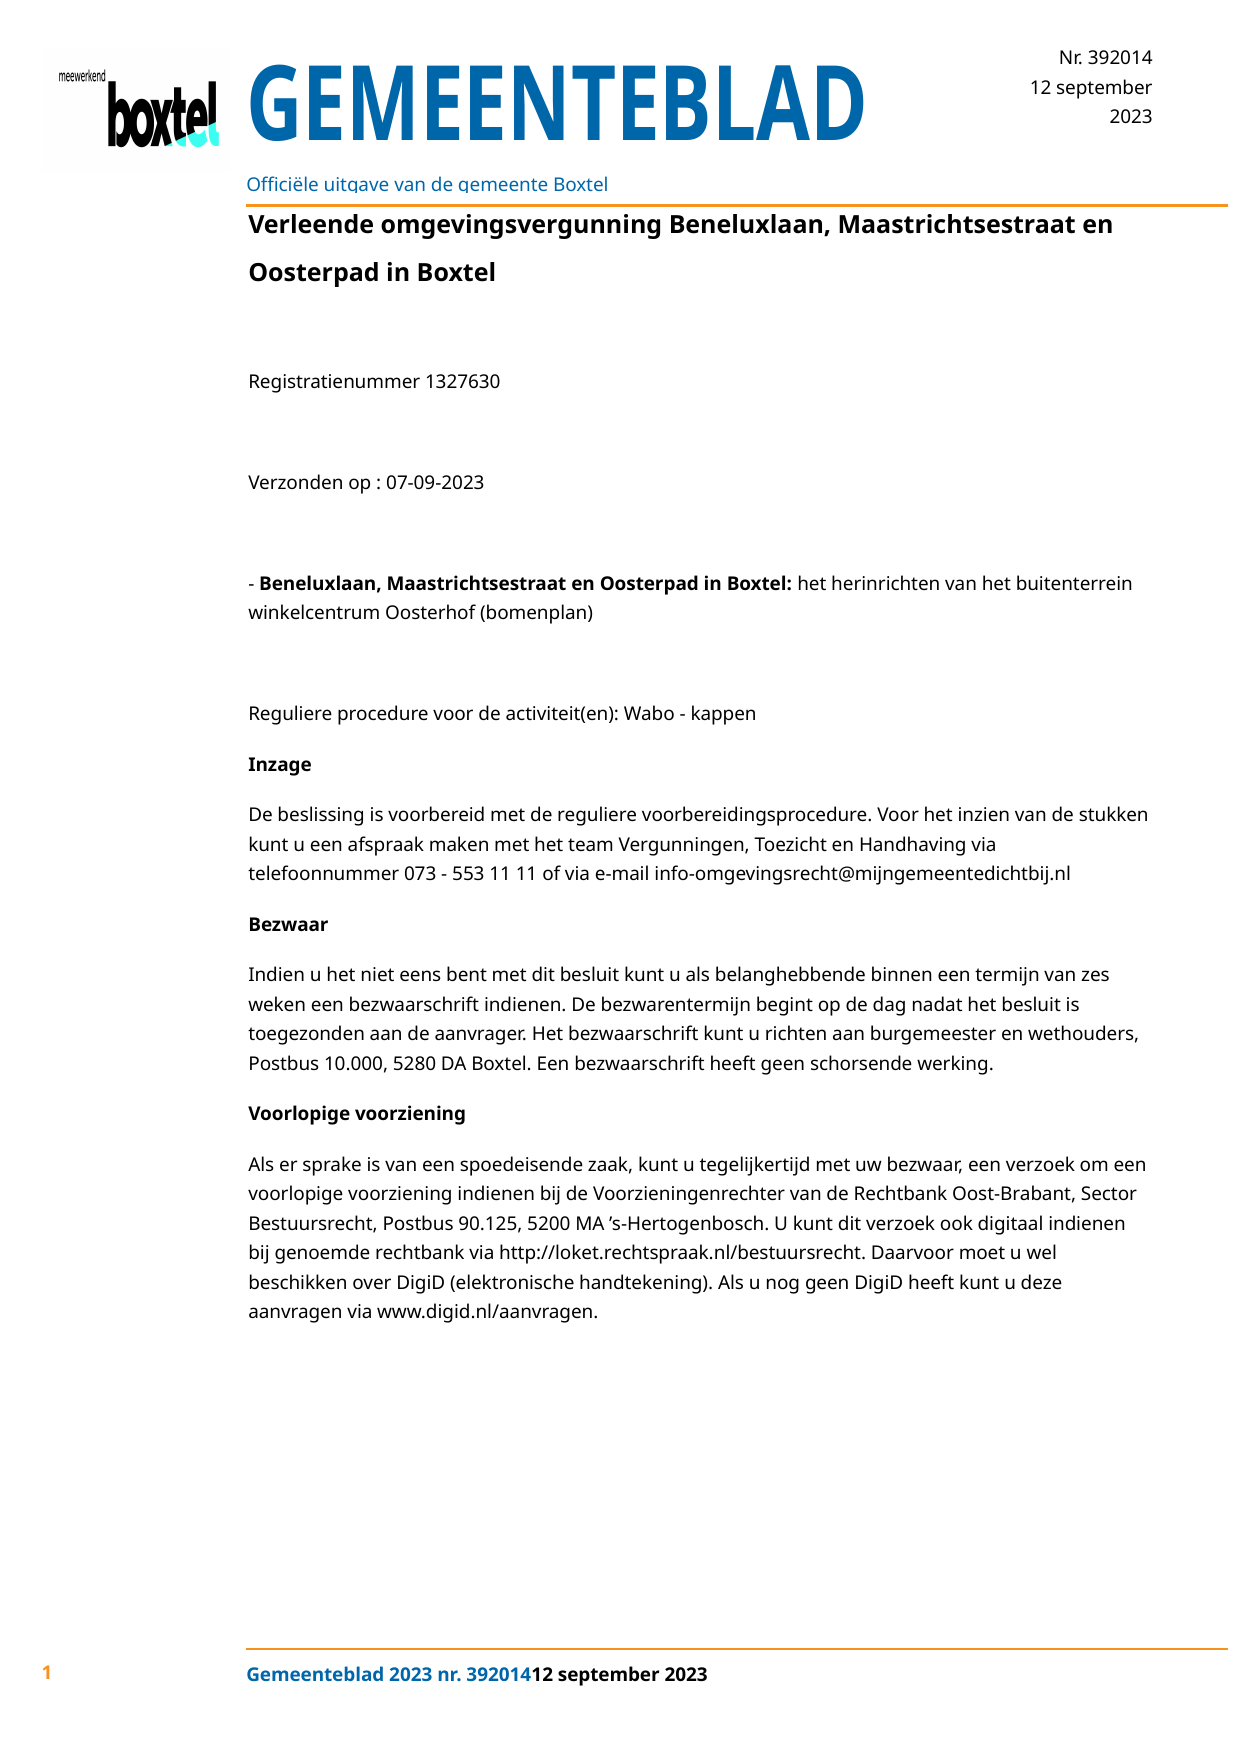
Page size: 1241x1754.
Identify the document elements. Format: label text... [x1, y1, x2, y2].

text Inzage [248, 751, 1152, 777]
text Reguliere procedure voor de activiteit(en): Wabo - kappen [248, 700, 1152, 726]
text Verleende omgevingsvergunning Beneluxlaan, Maastrichtsestraat en Oosterpad in Boxtel [248, 207, 1152, 288]
text Bezwaar [248, 911, 1152, 937]
text Voorlopige voorziening [248, 1100, 1152, 1126]
text - Beneluxlaan, Maastrichtsestraat en Oosterpad in Boxtel: het herinrichten van het buitenterrein winkelcentrum Oosterhof (bomenplan) [248, 570, 1152, 625]
text Verzonden op : 07-09-2023 [248, 469, 1152, 495]
text Als er sprake is van een spoedeisende zaak, kunt u tegelijkertijd met uw bezwaar, een verzoek om een voorlopige voorziening indienen bij de Voorzieningenrechter van de Rechtbank Oost-Brabant, Sector Bestuursrecht, Postbus 90.125, 5200 MA ’s-Hertogenbosch. U kunt dit verzoek ook digitaal indienen bij genoemde rechtbank via http://loket.rechtspraak.nl/bestuursrecht. Daarvoor moet u wel beschikken over DigiD (elektronische handtekening). Als u nog geen DigiD heeft kunt u deze aanvragen via www.digid.nl/aanvragen. [248, 1151, 1152, 1324]
picture [41, 47, 231, 172]
text Indien u het niet eens bent met dit besluit kunt u als belanghebbende binnen een termijn van zes weken een bezwaarschrift indienen. De bezwarentermijn begint op de dag nadat het besluit is toegezonden aan de aanvrager. Het bezwaarschrift kunt u richten aan burgemeester en wethouders, Postbus 10.000, 5280 DA Boxtel. Een bezwaarschrift heeft geen schorsende werking. [248, 961, 1152, 1076]
text Registratienummer 1327630 [248, 368, 1152, 394]
text De beslissing is voorbereid met de reguliere voorbereidingsprocedure. Voor het inzien van de stukken kunt u een afspraak maken met het team Vergunningen, Toezicht en Handhaving via telefoonnummer 073 - 553 11 11 of via e-mail info-omgevingsrecht@mijngemeentedichtbij.nl [248, 801, 1152, 886]
